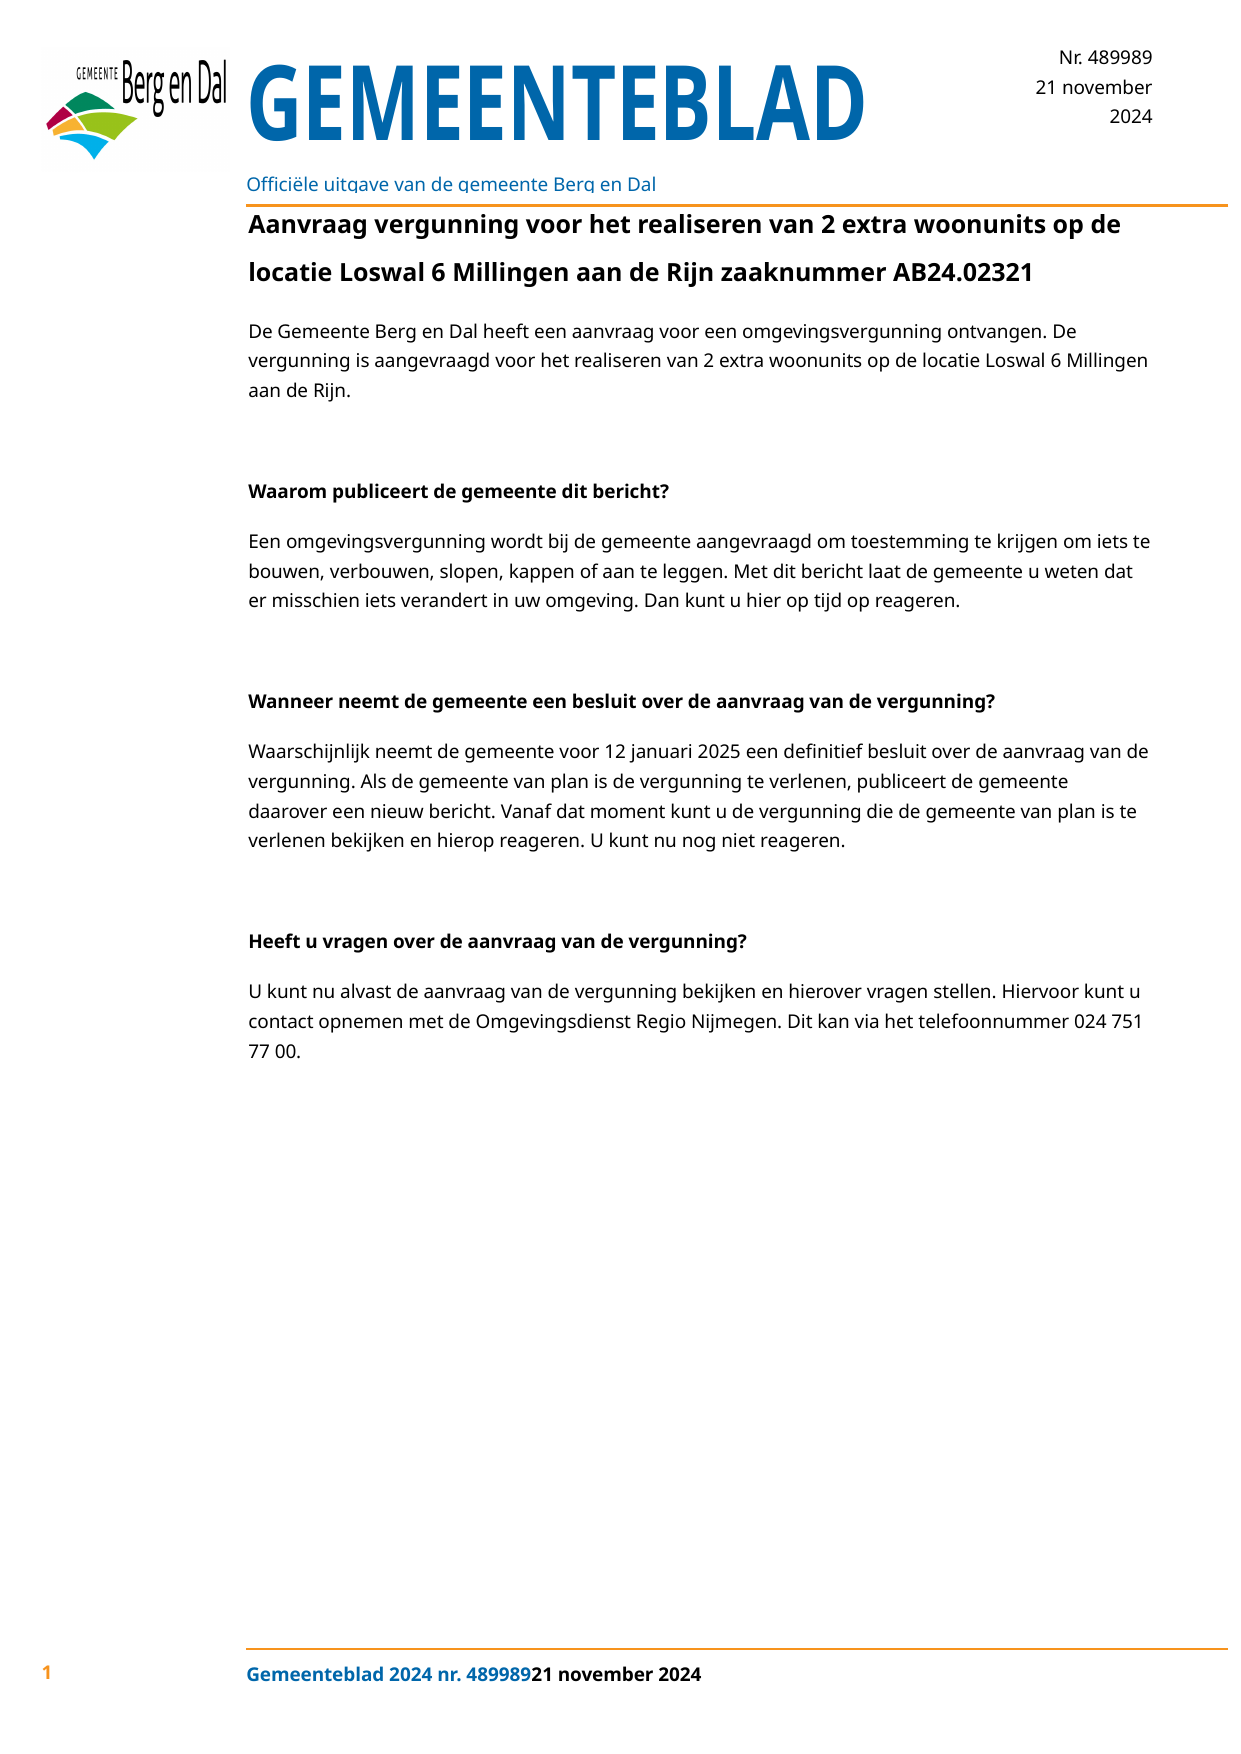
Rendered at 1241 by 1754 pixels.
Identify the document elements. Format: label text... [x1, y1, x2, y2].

text Aanvraag vergunning voor het realiseren van 2 extra woonunits op de locatie Loswal 6 Millingen aan de Rijn zaaknummer AB24.02321 [248, 207, 1152, 288]
text Heeft u vragen over de aanvraag van de vergunning? [248, 928, 1152, 954]
text De Gemeente Berg en Dal heeft een aanvraag voor een omgevingsvergunning ontvangen. De vergunning is aangevraagd voor het realiseren van 2 extra woonunits op de locatie Loswal 6 Millingen aan de Rijn. [248, 318, 1152, 403]
text Een omgevingsvergunning wordt bij de gemeente aangevraagd om toestemming te krijgen om iets te bouwen, verbouwen, slopen, kappen of aan te leggen. Met dit bericht laat de gemeente u weten dat er misschien iets verandert in uw omgeving. Dan kunt u hier op tijd op reageren. [248, 528, 1152, 613]
picture [41, 47, 231, 172]
text Wanneer neemt de gemeente een besluit over de aanvraag van de vergunning? [248, 688, 1152, 714]
text Waarom publiceert de gemeente dit bericht? [248, 478, 1152, 504]
text Waarschijnlijk neemt de gemeente voor 12 januari 2025 een definitief besluit over de aanvraag van de vergunning. Als de gemeente van plan is de vergunning te verlenen, publiceert de gemeente daarover een nieuw bericht. Vanaf dat moment kunt u de vergunning die de gemeente van plan is te verlenen bekijken en hierop reageren. U kunt nu nog niet reageren. [248, 739, 1152, 853]
text U kunt nu alvast de aanvraag van de vergunning bekijken en hierover vragen stellen. Hiervoor kunt u contact opnemen met de Omgevingsdienst Regio Nijmegen. Dit kan via het telefoonnummer 024 751 77 00. [248, 979, 1152, 1064]
